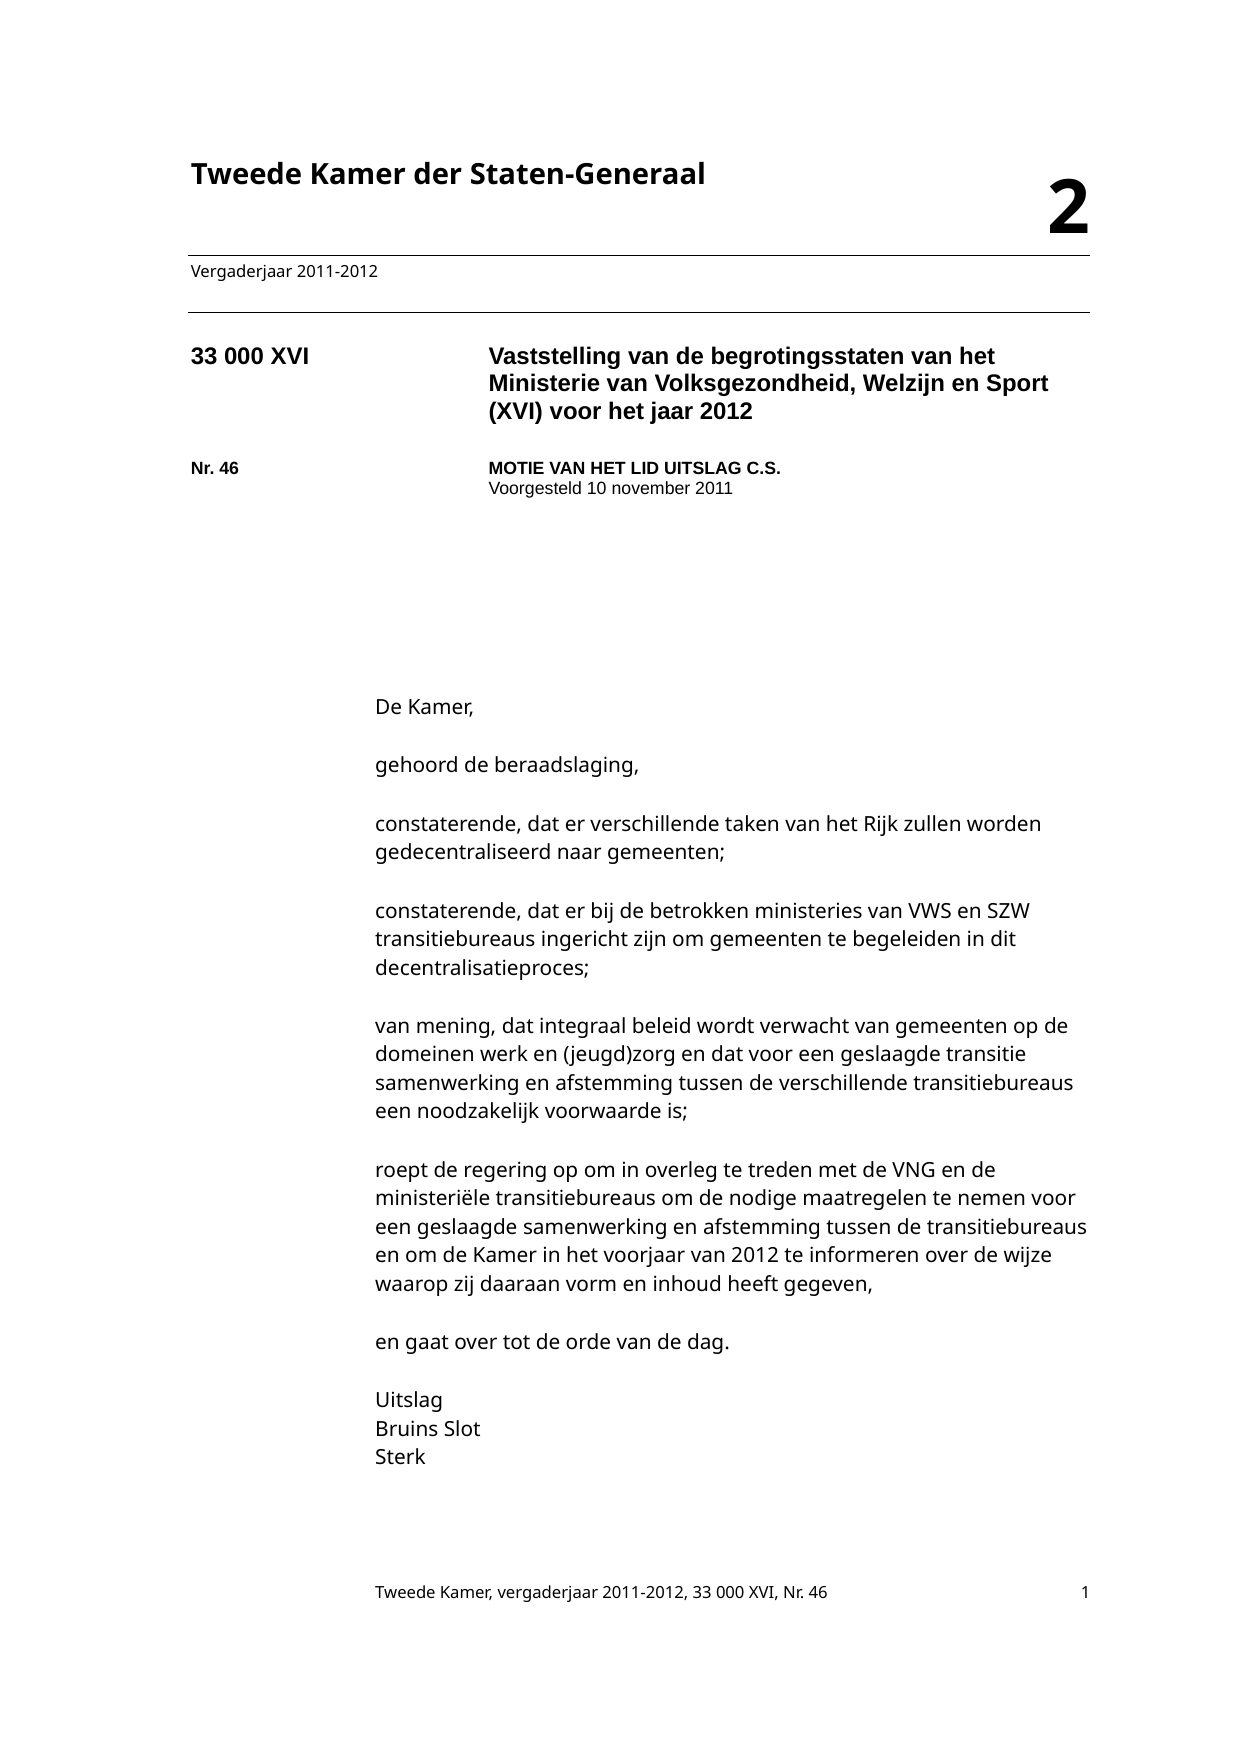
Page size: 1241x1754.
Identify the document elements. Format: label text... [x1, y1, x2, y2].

text gehoord de beraadslaging, [375, 751, 1090, 779]
table_cell Nr. 46 [188, 455, 485, 573]
table_cell Vergaderjaar 2011-2012 [188, 256, 485, 312]
text constaterende, dat er bij de betrokken ministeries van VWS en SZW transitiebureaus ingericht zijn om gemeenten te begeleiden in dit decentralisatieproces; [375, 896, 1090, 981]
text Bruins Slot [375, 1414, 1090, 1442]
text van mening, dat integraal beleid wordt verwacht van gemeenten op de domeinen werk en (jeugd)zorg en dat voor een geslaagde transitie samenwerking en afstemming tussen de verschillende transitiebureaus een noodzakelijk voorwaarde is; [375, 1011, 1090, 1125]
table_cell [485, 256, 1090, 312]
text De Kamer, [375, 692, 1090, 721]
table_cell Vaststelling van de begrotingsstaten van het Ministerie van Volksgezondheid, Welzijn en Sport (XVI) voor het jaar 2012 [485, 339, 1090, 454]
text Sterk [375, 1442, 1090, 1471]
text roept de regering op om in overleg te treden met de VNG en de ministeriële transitiebureaus om de nodige maatregelen te nemen voor een geslaagde samenwerking en afstemming tussen de transitiebureaus en om de Kamer in het voorjaar van 2012 te informeren over de wijze waarop zij daaraan vorm en inhoud heeft gegeven, [375, 1155, 1090, 1297]
text en gaat over tot de orde van de dag. [375, 1327, 1090, 1356]
table_cell 33 000 XVI [188, 339, 485, 454]
text constaterende, dat er verschillende taken van het Rijk zullen worden gedecentraliseerd naar gemeenten; [375, 809, 1090, 866]
table_cell [485, 313, 1090, 339]
table_cell [188, 313, 485, 339]
table_header Tweede Kamer der Staten-Generaal [188, 150, 909, 255]
table_header 2 [910, 150, 1090, 255]
table_cell MOTIE VAN HET LID UITSLAG C.S. Voorgesteld 10 november 2011 [485, 455, 1090, 573]
text Uitslag [375, 1386, 1090, 1414]
